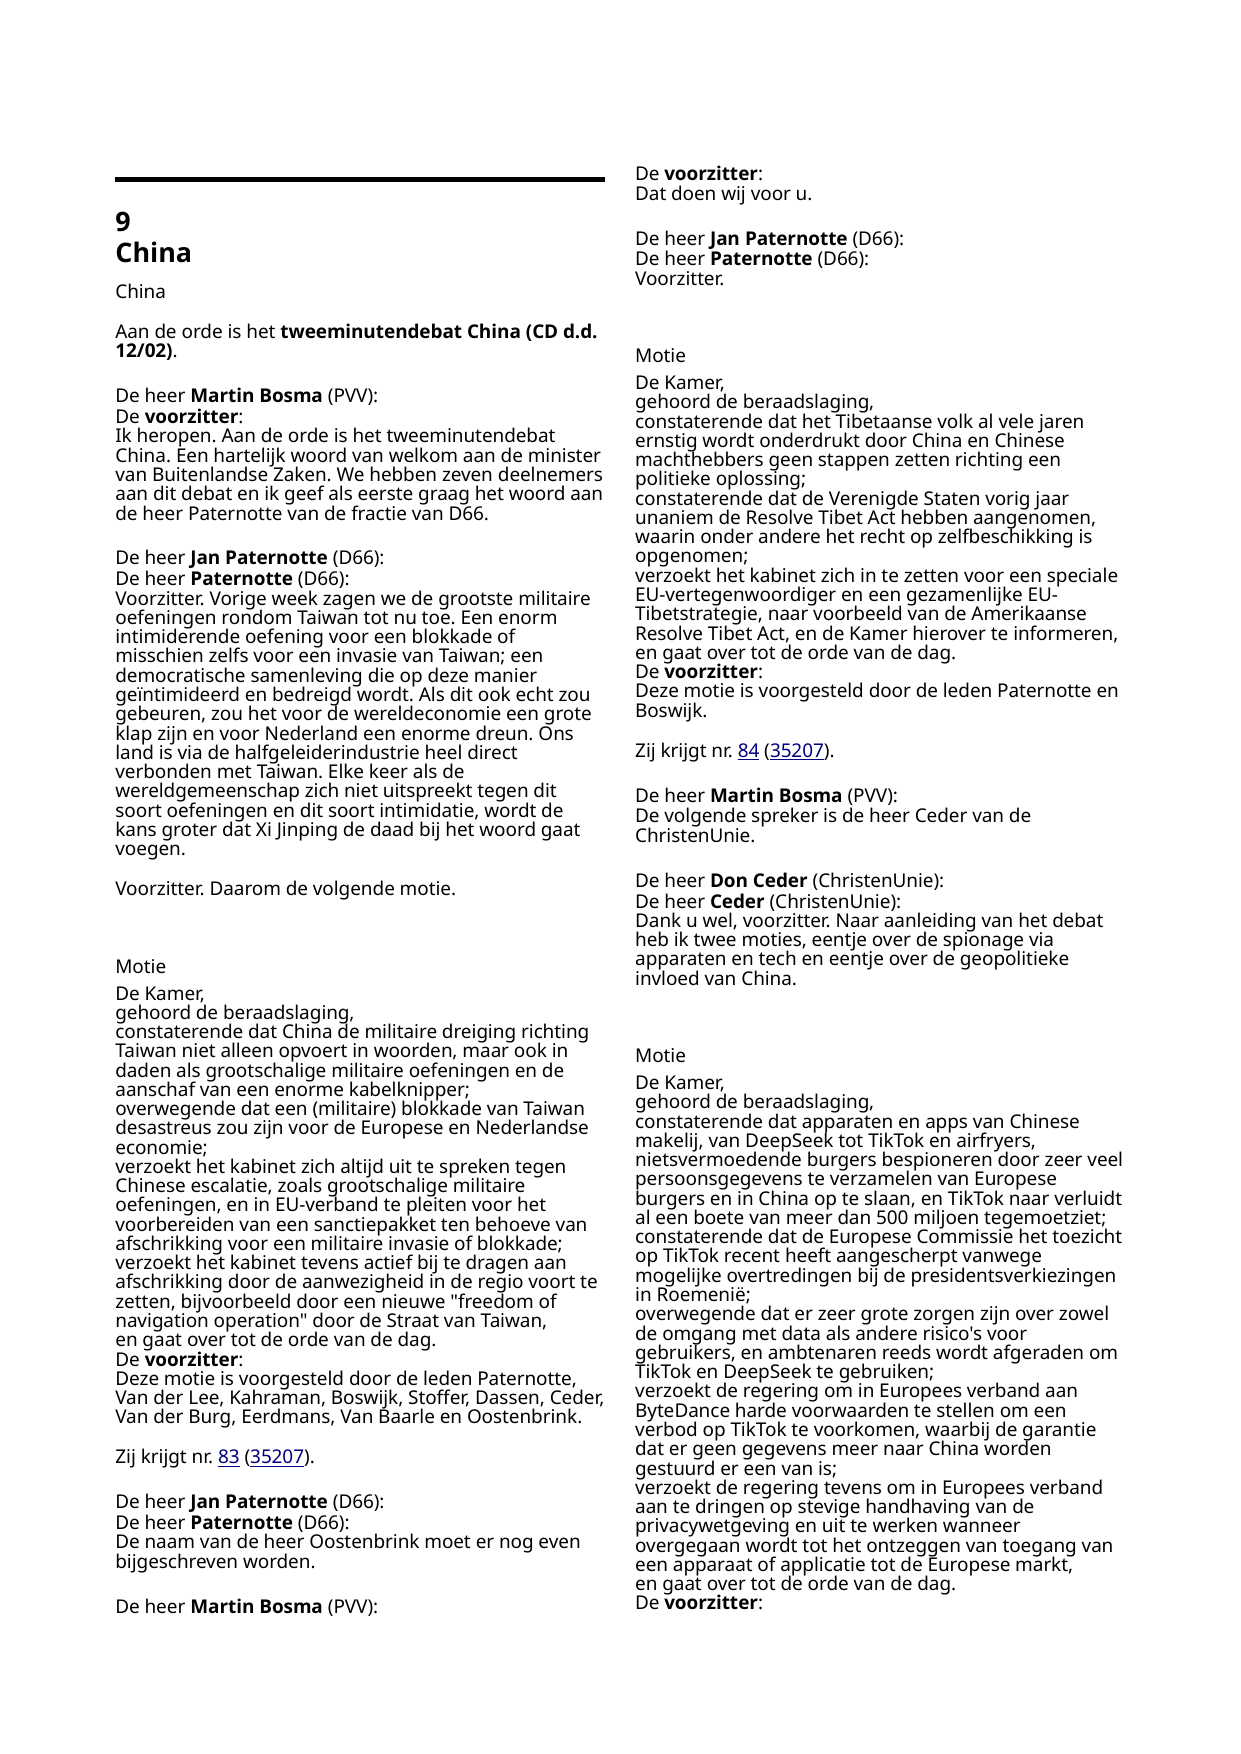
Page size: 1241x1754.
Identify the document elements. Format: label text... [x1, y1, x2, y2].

text en gaat over tot de orde van de dag. [635, 1575, 1125, 1594]
text constaterende dat apparaten en apps van Chinese makelij, van DeepSeek tot TikTok en airfryers, nietsvermoedende burgers bespioneren door zeer veel persoonsgegevens te verzamelen van Europese burgers en in China op te slaan, en TikTok naar verluidt al een boete van meer dan 500 miljoen tegemoetziet; [635, 1113, 1125, 1228]
text Deze motie is voorgesteld door de leden Paternotte, Van der Lee, Kahraman, Boswijk, Stoffer, Dassen, Ceder, Van der Burg, Eerdmans, Van Baarle en Oostenbrink. [115, 1370, 605, 1428]
text Voorzitter. Daarom de volgende motie. [115, 880, 605, 899]
text Motie [635, 342, 1125, 368]
text Motie [635, 1042, 1125, 1068]
text De voorzitter: [635, 1594, 1125, 1614]
text constaterende dat China de militaire dreiging richting Taiwan niet alleen opvoert in woorden, maar ook in daden als grootschalige militaire oefeningen en de aanschaf van een enorme kabelknipper; [115, 1023, 605, 1100]
text constaterende dat het Tibetaanse volk al vele jaren ernstig wordt onderdrukt door China en Chinese machthebbers geen stappen zetten richting een politieke oplossing; [635, 413, 1125, 490]
text gehoord de beraadslaging, [635, 393, 1125, 413]
text verzoekt het kabinet tevens actief bij te dragen aan afschrikking door de aanwezigheid in de regio voort te zetten, bijvoorbeeld door een nieuwe "freedom of navigation operation" door de Straat van Taiwan, [115, 1254, 605, 1331]
text overwegende dat er zeer grote zorgen zijn over zowel de omgang met data als andere risico's voor gebruikers, en ambtenaren reeds wordt afgeraden om TikTok en DeepSeek te gebruiken; [635, 1305, 1125, 1382]
text overwegende dat een (militaire) blokkade van Taiwan desastreus zou zijn voor de Europese en Nederlandse economie; [115, 1100, 605, 1158]
text verzoekt de regering om in Europees verband aan ByteDance harde voorwaarden te stellen om een verbod op TikTok te voorkomen, waarbij de garantie dat er geen gegevens meer naar China worden gestuurd er een van is; [635, 1382, 1125, 1479]
text De heer Martin Bosma (PVV): [635, 782, 1125, 807]
text Voorzitter. [635, 270, 1125, 289]
text De heer Paternotte (D66): [115, 1514, 605, 1533]
text De voorzitter: [115, 1351, 605, 1370]
text De heer Jan Paternotte (D66): [635, 225, 1125, 250]
text De voorzitter: [635, 663, 1125, 682]
text Deze motie is voorgesteld door de leden Paternotte en Boswijk. [635, 682, 1125, 721]
text Dank u wel, voorzitter. Naar aanleiding van het debat heb ik twee moties, eentje over de spionage via apparaten en tech en eentje over de geopolitieke invloed van China. [635, 912, 1125, 989]
text De heer Don Ceder (ChristenUnie): [635, 867, 1125, 893]
text gehoord de beraadslaging, [635, 1093, 1125, 1113]
text De naam van de heer Oostenbrink moet er nog even bijgeschreven worden. [115, 1533, 605, 1572]
text constaterende dat de Verenigde Staten vorig jaar unaniem de Resolve Tibet Act hebben aangenomen, waarin onder andere het recht op zelfbeschikking is opgenomen; [635, 490, 1125, 567]
text De heer Paternotte (D66): [635, 250, 1125, 270]
text en gaat over tot de orde van de dag. [115, 1331, 605, 1351]
text De Kamer, [115, 984, 605, 1004]
text Zij krijgt nr. 84 (35207). [635, 742, 1125, 761]
text verzoekt het kabinet zich altijd uit te spreken tegen Chinese escalatie, zoals grootschalige militaire oefeningen, en in EU-verband te pleiten voor het voorbereiden van een sanctiepakket ten behoeve van afschrikking voor een militaire invasie of blokkade; [115, 1158, 605, 1254]
text Voorzitter. Vorige week zagen we de grootste militaire oefeningen rondom Taiwan tot nu toe. Een enorm intimiderende oefening voor een blokkade of misschien zelfs voor een invasie van Taiwan; een democratische samenleving die op deze manier geïntimideerd en bedreigd wordt. Als dit ook echt zou gebeuren, zou het voor de wereldeconomie een grote klap zijn en voor Nederland een enorme dreun. Ons land is via de halfgeleiderindustrie heel direct verbonden met Taiwan. Elke keer als de wereldgemeenschap zich niet uitspreekt tegen dit soort oefeningen en dit soort intimidatie, wordt de kans groter dat Xi Jinping de daad bij het woord gaat voegen. [115, 589, 605, 859]
text 9 [115, 203, 605, 239]
text verzoekt de regering tevens om in Europees verband aan te dringen op stevige handhaving van de privacywetgeving en uit te werken wanneer overgegaan wordt tot het ontzeggen van toegang van een apparaat of applicatie tot de Europese markt, [635, 1479, 1125, 1575]
text constaterende dat de Europese Commissie het toezicht op TikTok recent heeft aangescherpt vanwege mogelijke overtredingen bij de presidentsverkiezingen in Roemenië; [635, 1228, 1125, 1305]
text Ik heropen. Aan de orde is het tweeminutendebat China. Een hartelijk woord van welkom aan de minister van Buitenlandse Zaken. We hebben zeven deelnemers aan dit debat en ik geef als eerste graag het woord aan de heer Paternotte van de fractie van D66. [115, 427, 605, 524]
text De heer Jan Paternotte (D66): [115, 1488, 605, 1514]
text De heer Paternotte (D66): [115, 570, 605, 589]
text verzoekt het kabinet zich in te zetten voor een speciale EU-vertegenwoordiger en een gezamenlijke EU-Tibetstrategie, naar voorbeeld van de Amerikaanse Resolve Tibet Act, en de Kamer hierover te informeren, [635, 567, 1125, 644]
text De Kamer, [635, 374, 1125, 393]
text gehoord de beraadslaging, [115, 1004, 605, 1023]
text De Kamer, [635, 1074, 1125, 1093]
text De heer Ceder (ChristenUnie): [635, 893, 1125, 912]
text Dat doen wij voor u. [635, 184, 1125, 204]
text Motie [115, 953, 605, 978]
text Aan de orde is het tweeminutendebat China (CD d.d. 12/02). [115, 323, 605, 362]
text De volgende spreker is de heer Ceder van de ChristenUnie. [635, 807, 1125, 846]
text Zij krijgt nr. 83 (35207). [115, 1448, 605, 1468]
text De voorzitter: [115, 408, 605, 427]
text China [115, 283, 605, 302]
text De heer Martin Bosma (PVV): [115, 1593, 605, 1619]
text De heer Martin Bosma (PVV): [115, 382, 605, 408]
text en gaat over tot de orde van de dag. [635, 644, 1125, 663]
text De voorzitter: [635, 165, 1125, 184]
text De heer Jan Paternotte (D66): [115, 544, 605, 570]
text China [115, 239, 605, 283]
